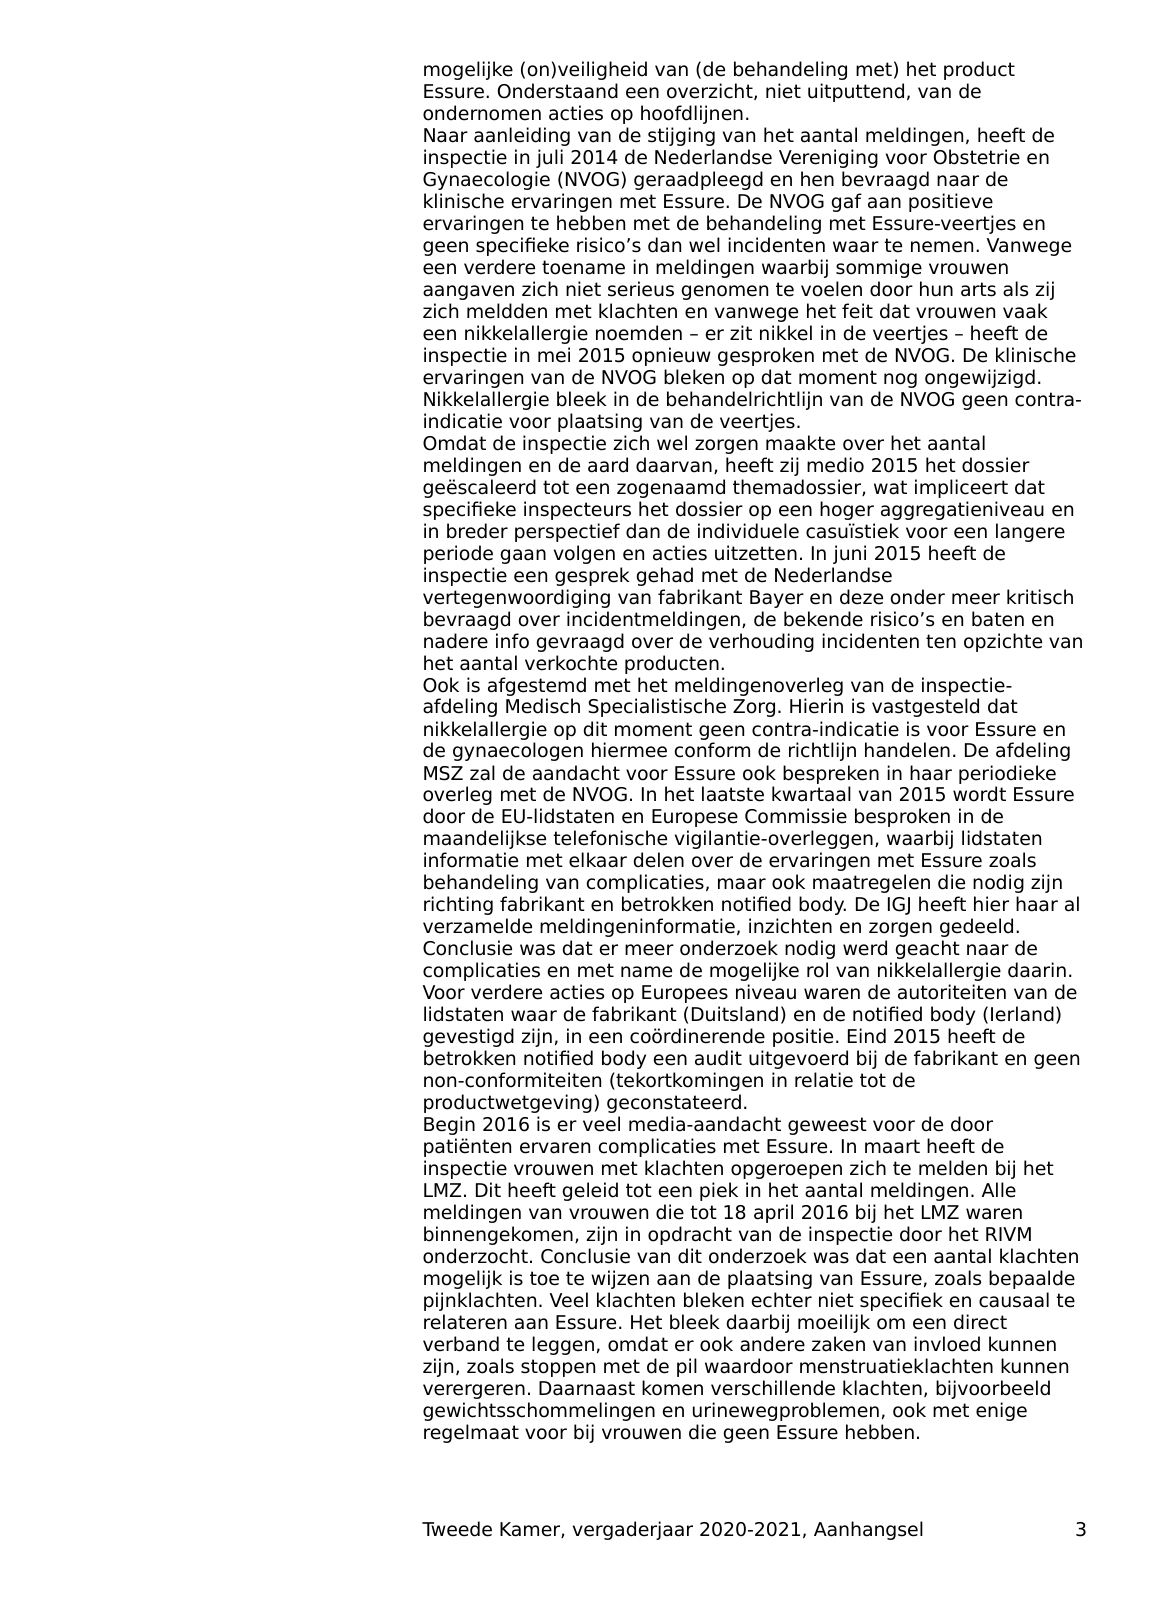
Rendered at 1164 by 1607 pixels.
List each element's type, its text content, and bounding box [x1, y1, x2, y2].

text Naar aanleiding van de stijging van het aantal meldingen, heeft de inspectie in juli 2014 de Nederlandse Vereniging voor Obstetrie en Gynaecologie (NVOG) geraadpleegd en hen bevraagd naar de klinische ervaringen met Essure. De NVOG gaf aan positieve ervaringen te hebben met de behandeling met Essure-veertjes en geen specifieke risico’s dan wel incidenten waar te nemen. Vanwege een verdere toename in meldingen waarbij sommige vrouwen aangaven zich niet serieus genomen te voelen door hun arts als zij zich meldden met klachten en vanwege het feit dat vrouwen vaak een nikkelallergie noemden – er zit nikkel in de veertjes – heeft de inspectie in mei 2015 opnieuw gesproken met de NVOG. De klinische ervaringen van de NVOG bleken op dat moment nog ongewijzigd. Nikkelallergie bleek in de behandelrichtlijn van de NVOG geen contra-indicatie voor plaatsing van de veertjes. [422, 125, 1087, 433]
text Begin 2016 is er veel media-aandacht geweest voor de door patiënten ervaren complicaties met Essure. In maart heeft de inspectie vrouwen met klachten opgeroepen zich te melden bij het LMZ. Dit heeft geleid tot een piek in het aantal meldingen. Alle meldingen van vrouwen die tot 18 april 2016 bij het LMZ waren binnengekomen, zijn in opdracht van de inspectie door het RIVM onderzocht. Conclusie van dit onderzoek was dat een aantal klachten mogelijk is toe te wijzen aan de plaatsing van Essure, zoals bepaalde pijnklachten. Veel klachten bleken echter niet specifiek en causaal te relateren aan Essure. Het bleek daarbij moeilijk om een direct verband te leggen, omdat er ook andere zaken van invloed kunnen zijn, zoals stoppen met de pil waardoor menstruatieklachten kunnen verergeren. Daarnaast komen verschillende klachten, bijvoorbeeld gewichtsschommelingen en urinewegproblemen, ook met enige regelmaat voor bij vrouwen die geen Essure hebben. [422, 1114, 1087, 1444]
text Ook is afgestemd met het meldingenoverleg van de inspectie-afdeling Medisch Specialistische Zorg. Hierin is vastgesteld dat nikkelallergie op dit moment geen contra-indicatie is voor Essure en de gynaecologen hiermee conform de richtlijn handelen. De afdeling MSZ zal de aandacht voor Essure ook bespreken in haar periodieke overleg met de NVOG. In het laatste kwartaal van 2015 wordt Essure door de EU-lidstaten en Europese Commissie besproken in de maandelijkse telefonische vigilantie-overleggen, waarbij lidstaten informatie met elkaar delen over de ervaringen met Essure zoals behandeling van complicaties, maar ook maatregelen die nodig zijn richting fabrikant en betrokken notified body. De IGJ heeft hier haar al verzamelde meldingeninformatie, inzichten en zorgen gedeeld. Conclusie was dat er meer onderzoek nodig werd geacht naar de complicaties en met name de mogelijke rol van nikkelallergie daarin. Voor verdere acties op Europees niveau waren de autoriteiten van de lidstaten waar de fabrikant (Duitsland) en de notified body (Ierland) gevestigd zijn, in een coördinerende positie. Eind 2015 heeft de betrokken notified body een audit uitgevoerd bij de fabrikant en geen non-conformiteiten (tekortkomingen in relatie tot de productwetgeving) geconstateerd. [422, 674, 1087, 1114]
text mogelijke (on)veiligheid van (de behandeling met) het product Essure. Onderstaand een overzicht, niet uitputtend, van de ondernomen acties op hoofdlijnen. [422, 59, 1087, 125]
text Omdat de inspectie zich wel zorgen maakte over het aantal meldingen en de aard daarvan, heeft zij medio 2015 het dossier geëscaleerd tot een zogenaamd themadossier, wat impliceert dat specifieke inspecteurs het dossier op een hoger aggregatieniveau en in breder perspectief dan de individuele casuïstiek voor een langere periode gaan volgen en acties uitzetten. In juni 2015 heeft de inspectie een gesprek gehad met de Nederlandse vertegenwoordiging van fabrikant Bayer en deze onder meer kritisch bevraagd over incidentmeldingen, de bekende risico’s en baten en nadere info gevraagd over de verhouding incidenten ten opzichte van het aantal verkochte producten. [422, 433, 1087, 674]
